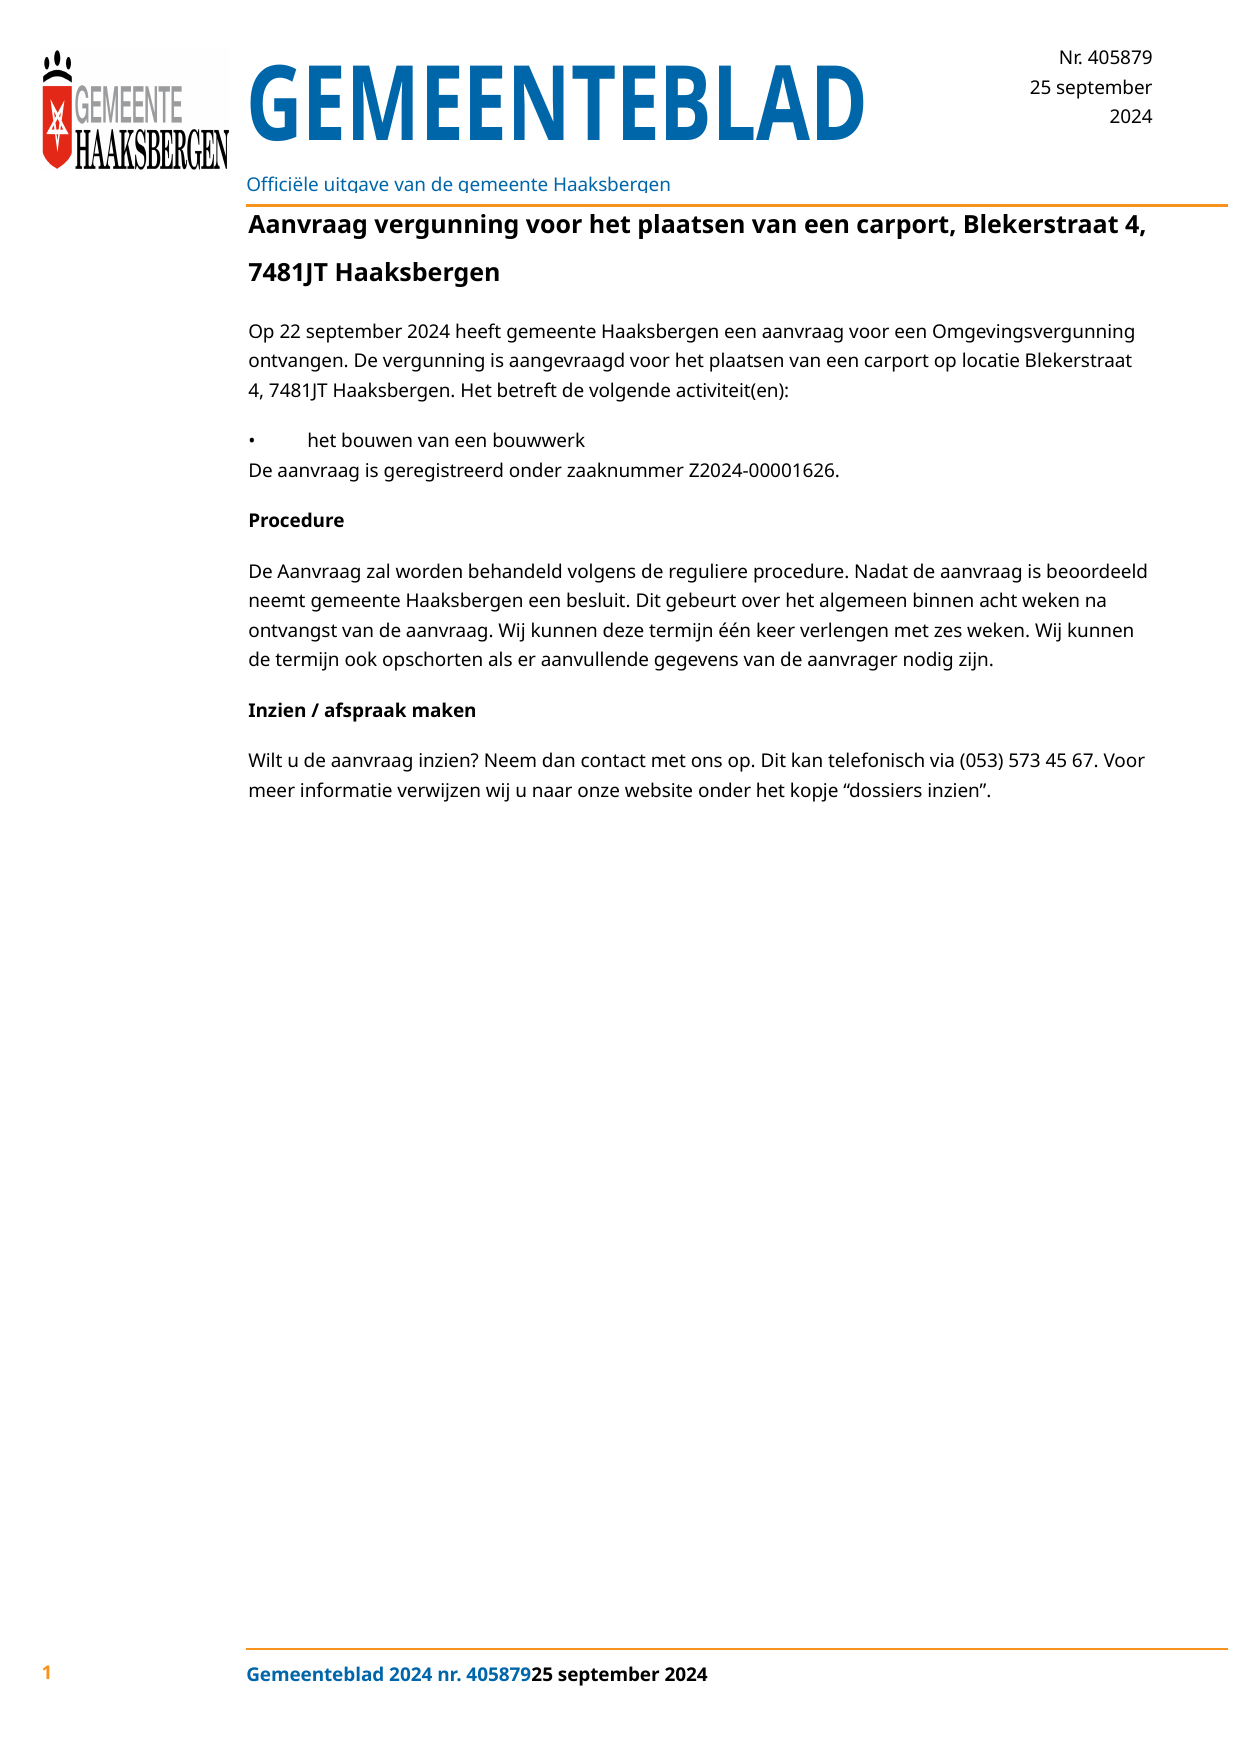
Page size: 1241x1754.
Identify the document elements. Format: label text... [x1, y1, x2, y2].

text Inzien / afspraak maken [248, 697, 1152, 723]
text De Aanvraag zal worden behandeld volgens de reguliere procedure. Nadat de aanvraag is beoordeeld neemt gemeente Haaksbergen een besluit. Dit gebeurt over het algemeen binnen acht weken na ontvangst van de aanvraag. Wij kunnen deze termijn één keer verlengen met zes weken. Wij kunnen de termijn ook opschorten als er aanvullende gegevens van de aanvrager nodig zijn. [248, 558, 1152, 672]
text Op 22 september 2024 heeft gemeente Haaksbergen een aanvraag voor een Omgevingsvergunning ontvangen. De vergunning is aangevraagd voor het plaatsen van een carport op locatie Blekerstraat 4, 7481JT Haaksbergen. Het betreft de volgende activiteit(en): [248, 318, 1152, 403]
text Wilt u de aanvraag inzien? Neem dan contact met ons op. Dit kan telefonisch via (053) 573 45 67. Voor meer informatie verwijzen wij u naar onze website onder het kopje “dossiers inzien”. [248, 747, 1152, 803]
text De aanvraag is geregistreerd onder zaaknummer Z2024-00001626. [248, 457, 1152, 483]
text Procedure [248, 507, 1152, 533]
list het bouwen van een bouwwerk [248, 427, 1152, 453]
text Aanvraag vergunning voor het plaatsen van een carport, Blekerstraat 4, 7481JT Haaksbergen [248, 207, 1152, 288]
picture [41, 47, 231, 172]
